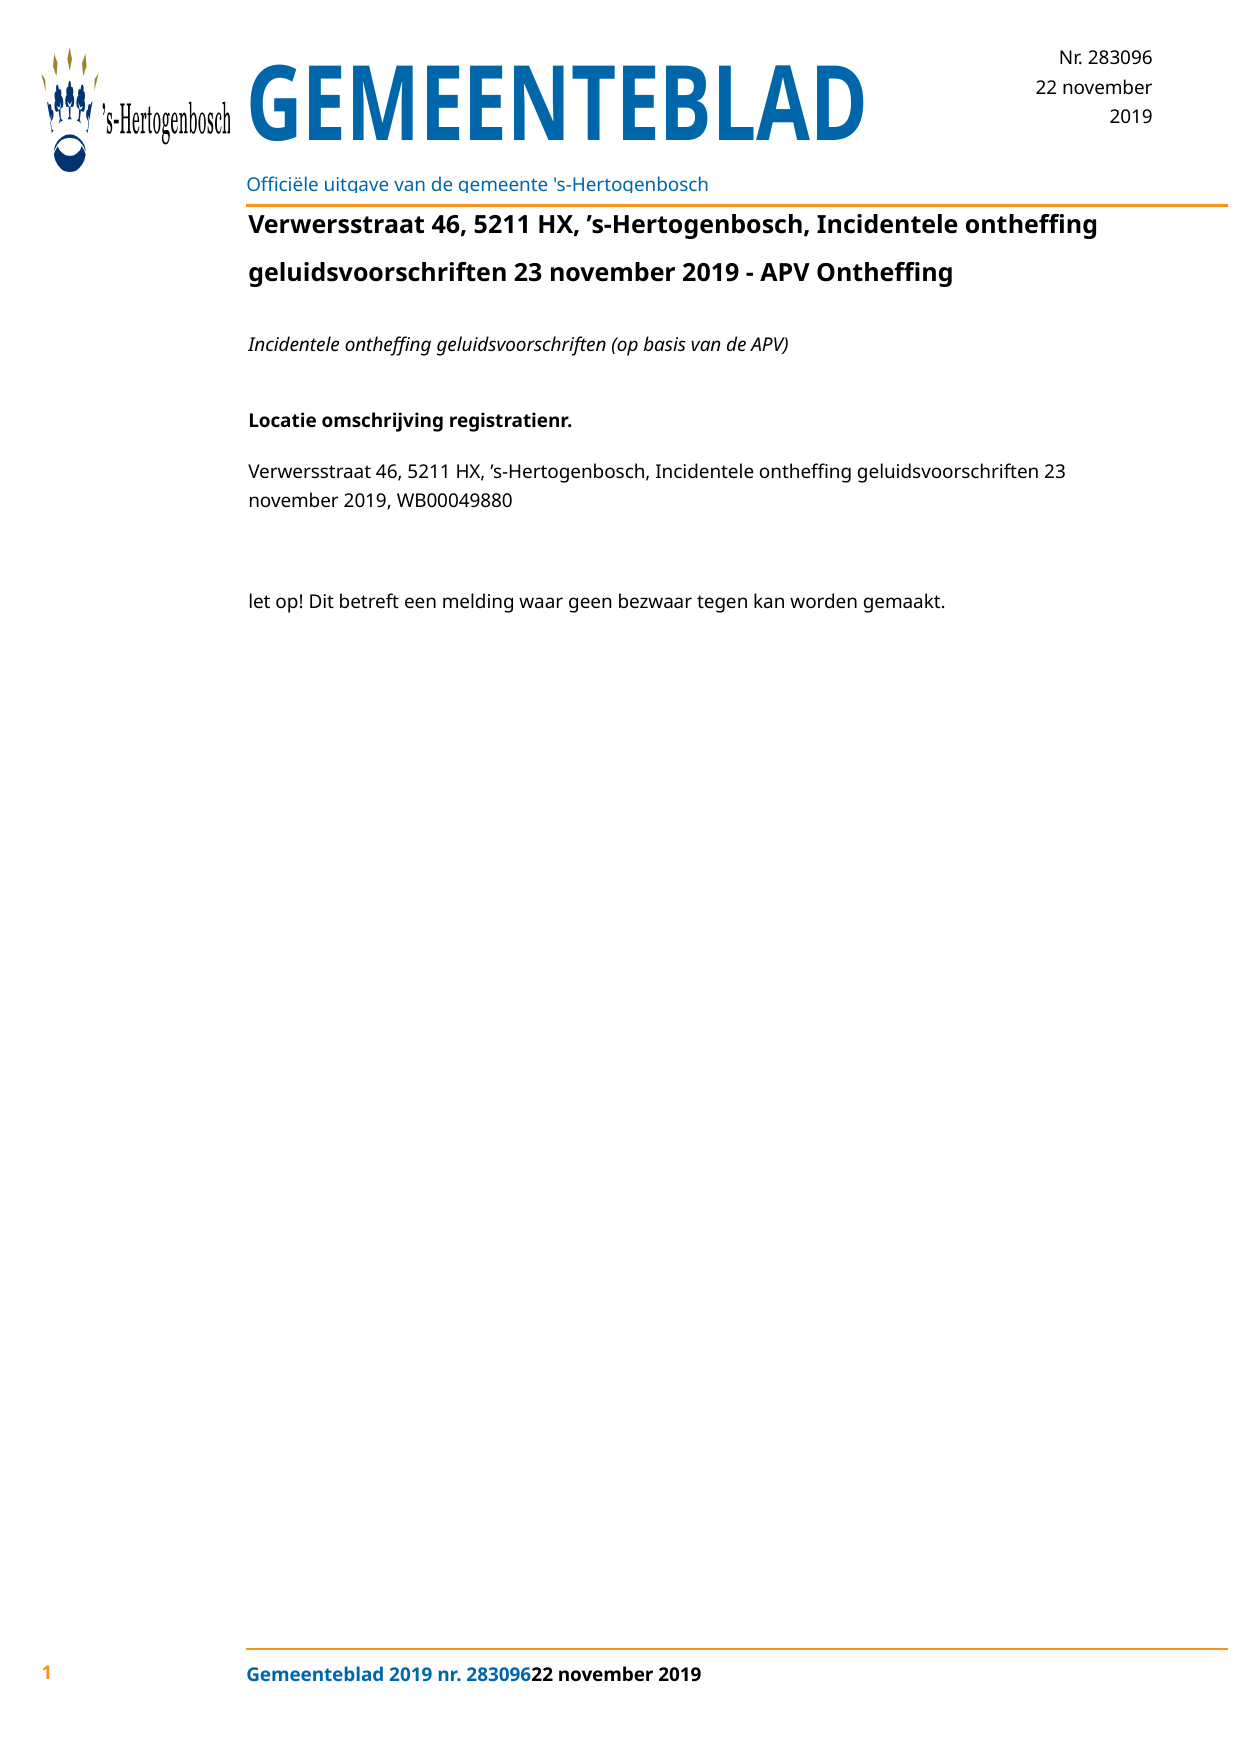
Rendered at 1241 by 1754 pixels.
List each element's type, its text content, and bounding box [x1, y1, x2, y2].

picture [41, 47, 231, 172]
text let op! Dit betreft een melding waar geen bezwaar tegen kan worden gemaakt. [248, 588, 1152, 614]
text Incidentele ontheffing geluidsvoorschriften (op basis van de APV) [248, 331, 1152, 357]
text Verwersstraat 46, 5211 HX, ’s-Hertogenbosch, Incidentele ontheffing geluidsvoorschriften 23 november 2019, WB00049880 [248, 458, 1152, 513]
text Locatie omschrijving registratienr. [248, 408, 1152, 433]
text Verwersstraat 46, 5211 HX, ’s-Hertogenbosch, Incidentele ontheffing geluidsvoorschriften 23 november 2019 - APV Ontheffing [248, 207, 1152, 288]
